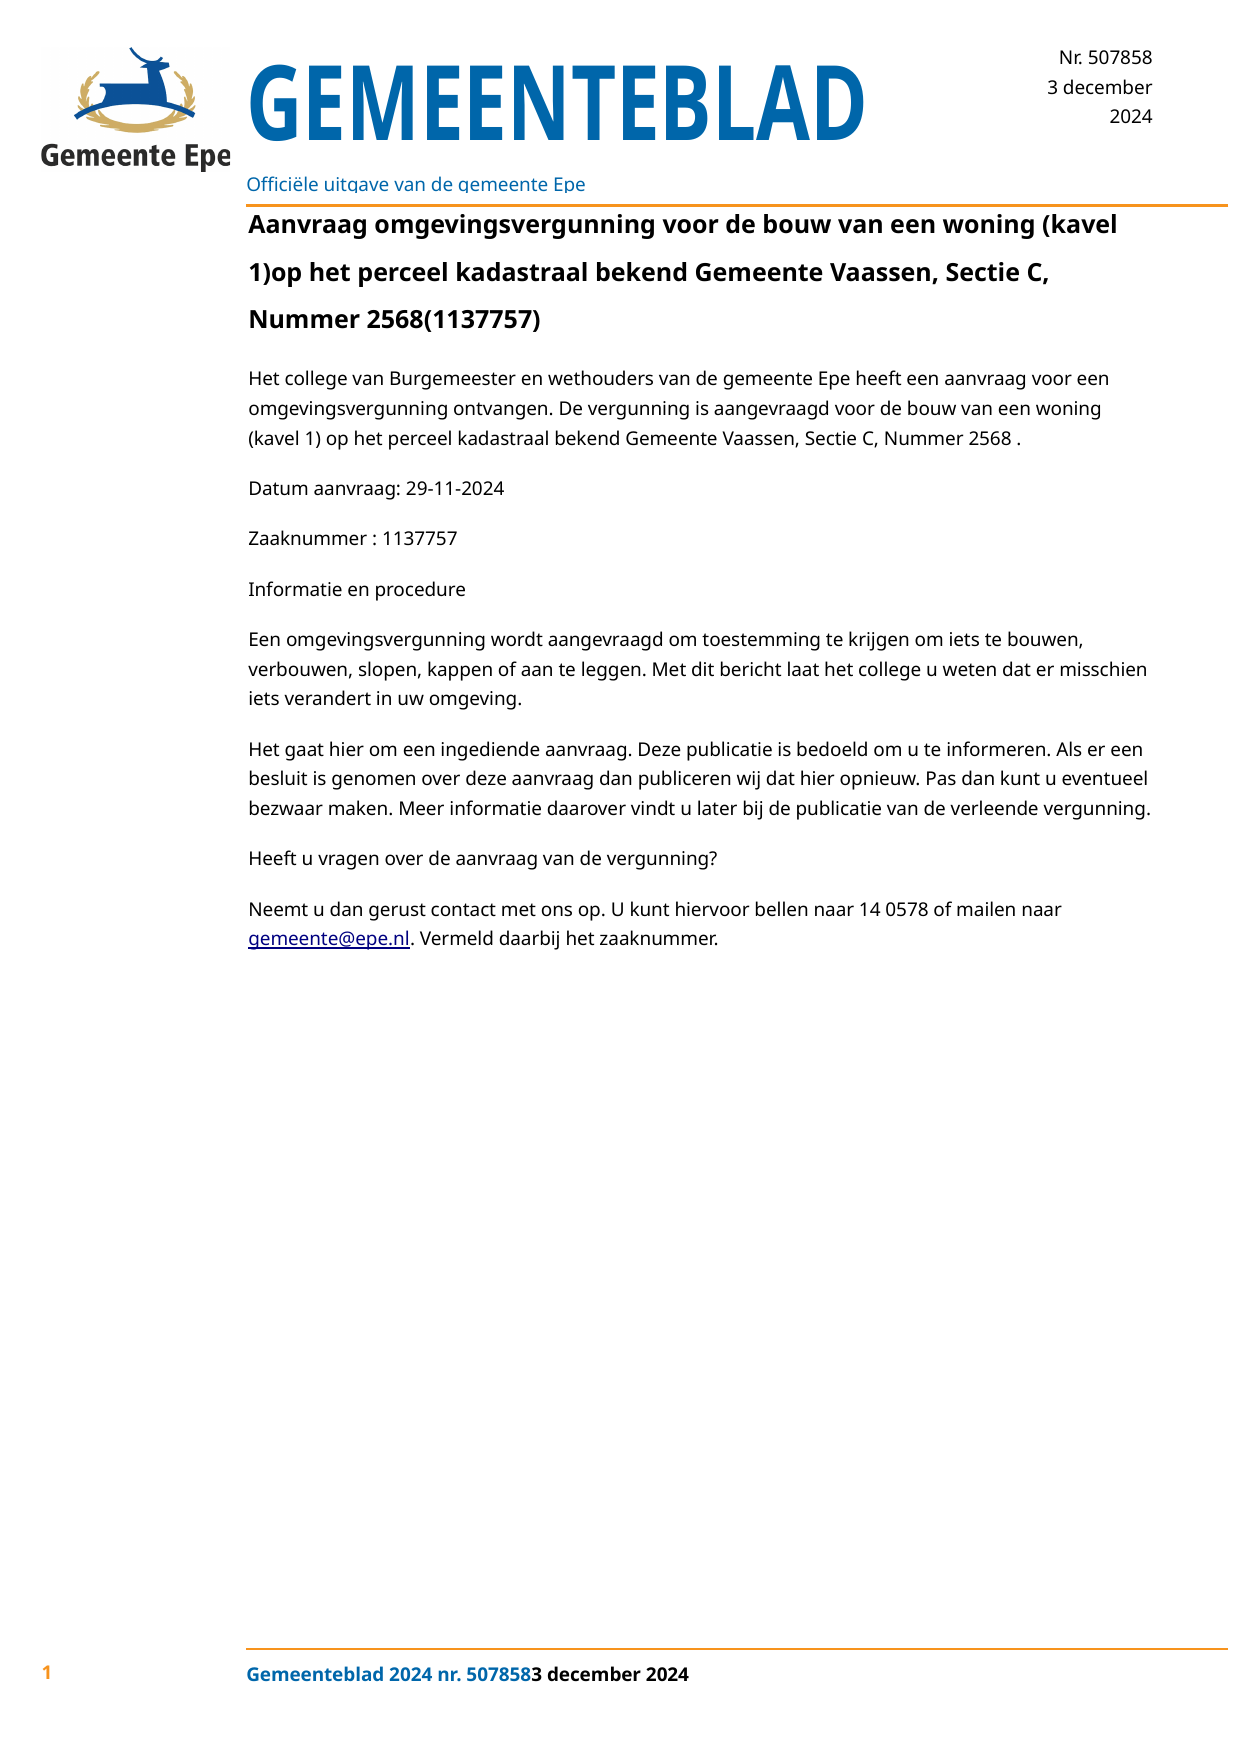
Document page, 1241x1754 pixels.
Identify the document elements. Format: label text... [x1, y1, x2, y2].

text Datum aanvraag: 29-11-2024 [248, 475, 1152, 501]
text Informatie en procedure [248, 576, 1152, 602]
text Aanvraag omgevingsvergunning voor de bouw van een woning (kavel 1)op het perceel kadastraal bekend Gemeente Vaassen, Sectie C, Nummer 2568(1137757) [248, 207, 1152, 336]
text Het college van Burgemeester en wethouders van de gemeente Epe heeft een aanvraag voor een omgevingsvergunning ontvangen. De vergunning is aangevraagd voor de bouw van een woning (kavel 1) op het perceel kadastraal bekend Gemeente Vaassen, Sectie C, Nummer 2568 . [248, 366, 1152, 450]
picture [41, 47, 231, 172]
text Neemt u dan gerust contact met ons op. U kunt hiervoor bellen naar 14 0578 of mailen naar gemeente@epe.nl. Vermeld daarbij het zaaknummer. [248, 896, 1152, 951]
text Een omgevingsvergunning wordt aangevraagd om toestemming te krijgen om iets te bouwen, verbouwen, slopen, kappen of aan te leggen. Met dit bericht laat het college u weten dat er misschien iets verandert in uw omgeving. [248, 626, 1152, 711]
text Zaaknummer : 1137757 [248, 526, 1152, 551]
text Heeft u vragen over de aanvraag van de vergunning? [248, 846, 1152, 871]
text Het gaat hier om een ingediende aanvraag. Deze publicatie is bedoeld om u te informeren. Als er een besluit is genomen over deze aanvraag dan publiceren wij dat hier opnieuw. Pas dan kunt u eventueel bezwaar maken. Meer informatie daarover vindt u later bij de publicatie van de verleende vergunning. [248, 736, 1152, 821]
